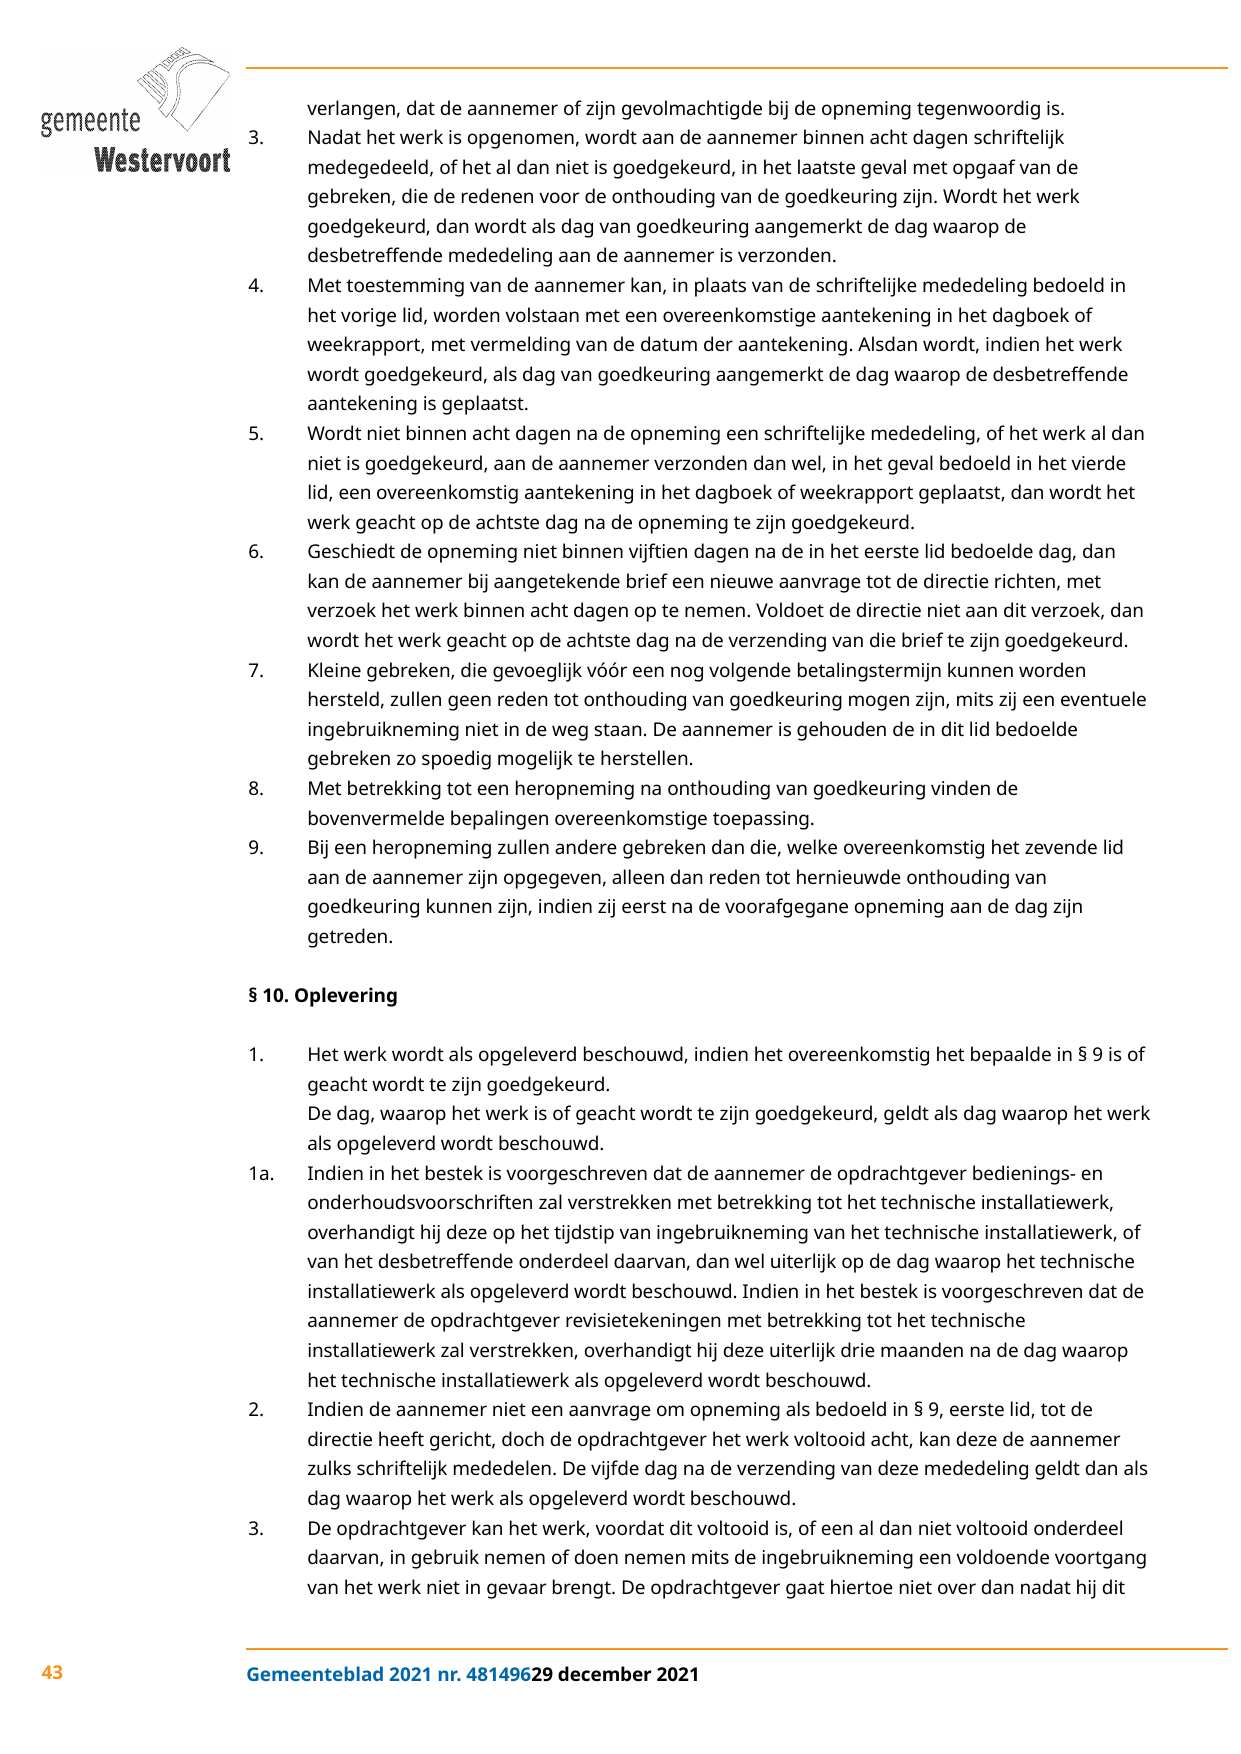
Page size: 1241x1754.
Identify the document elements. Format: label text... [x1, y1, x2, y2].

list Indien de aannemer niet een aanvrage om opneming als bedoeld in § 9, eerste lid, tot de directie heeft gericht, doch de opdrachtgever het werk voltooid acht, kan deze de aannemer zulks schriftelijk mededelen. De vijfde dag na de verzending van deze mededeling geldt dan als dag waarop het werk als opgeleverd wordt beschouwd. [248, 1396, 1152, 1511]
list Kleine gebreken, die gevoeglijk vóór een nog volgende betalingstermijn kunnen worden hersteld, zullen geen reden tot onthouding van goedkeuring mogen zijn, mits zij een eventuele ingebruikneming niet in de weg staan. De aannemer is gehouden de in dit lid bedoelde gebreken zo spoedig mogelijk te herstellen. [248, 657, 1152, 771]
list Bij een heropneming zullen andere gebreken dan die, welke overeenkomstig het zevende lid aan de aannemer zijn opgegeven, alleen dan reden tot hernieuwde onthouding van goedkeuring kunnen zijn, indien zij eerst na de voorafgegane opneming aan de dag zijn getreden. [248, 834, 1152, 949]
text § 10. Oplevering [248, 982, 1152, 1008]
list Met betrekking tot een heropneming na onthouding van goedkeuring vinden de bovenvermelde bepalingen overeenkomstige toepassing. [248, 775, 1152, 831]
list Indien in het bestek is voorgeschreven dat de aannemer de opdrachtgever bedienings- en onderhoudsvoorschriften zal verstrekken met betrekking tot het technische installatiewerk, overhandigt hij deze op het tijdstip van ingebruikneming van het technische installatiewerk, of van het desbetreffende onderdeel daarvan, dan wel uiterlijk op de dag waarop het technische installatiewerk als opgeleverd wordt beschouwd. Indien in het bestek is voorgeschreven dat de aannemer de opdrachtgever revisietekeningen met betrekking tot het technische installatiewerk zal verstrekken, overhandigt hij deze uiterlijk drie maanden na de dag waarop het technische installatiewerk als opgeleverd wordt beschouwd. [248, 1160, 1152, 1393]
list Het werk wordt als opgeleverd beschouwd, indien het overeenkomstig het bepaalde in § 9 is of geacht wordt te zijn goedgekeurd. [248, 1041, 1152, 1097]
list De dag, waarop het werk is of geacht wordt te zijn goedgekeurd, geldt als dag waarop het werk als opgeleverd wordt beschouwd. [248, 1101, 1152, 1156]
list Nadat het werk is opgenomen, wordt aan de aannemer binnen acht dagen schriftelijk medegedeeld, of het al dan niet is goedgekeurd, in het laatste geval met opgaaf van de gebreken, die de redenen voor de onthouding van de goedkeuring zijn. Wordt het werk goedgekeurd, dan wordt als dag van goedkeuring aangemerkt de dag waarop de desbetreffende mededeling aan de aannemer is verzonden. [248, 124, 1152, 268]
picture [41, 47, 231, 172]
list verlangen, dat de aannemer of zijn gevolmachtigde bij de opneming tegenwoordig is. [248, 95, 1152, 121]
list Met toestemming van de aannemer kan, in plaats van de schriftelijke mededeling bedoeld in het vorige lid, worden volstaan met een overeenkomstige aantekening in het dagboek of weekrapport, met vermelding van de datum der aantekening. Alsdan wordt, indien het werk wordt goedgekeurd, als dag van goedkeuring aangemerkt de dag waarop de desbetreffende aantekening is geplaatst. [248, 272, 1152, 416]
list Wordt niet binnen acht dagen na de opneming een schriftelijke mededeling, of het werk al dan niet is goedgekeurd, aan de aannemer verzonden dan wel, in het geval bedoeld in het vierde lid, een overeenkomstig aantekening in het dagboek of weekrapport geplaatst, dan wordt het werk geacht op de achtste dag na de opneming te zijn goedgekeurd. [248, 420, 1152, 535]
list De opdrachtgever kan het werk, voordat dit voltooid is, of een al dan niet voltooid onderdeel daarvan, in gebruik nemen of doen nemen mits de ingebruikneming een voldoende voortgang van het werk niet in gevaar brengt. De opdrachtgever gaat hiertoe niet over dan nadat hij dit [248, 1515, 1152, 1600]
list Geschiedt de opneming niet binnen vijftien dagen na de in het eerste lid bedoelde dag, dan kan de aannemer bij aangetekende brief een nieuwe aanvrage tot de directie richten, met verzoek het werk binnen acht dagen op te nemen. Voldoet de directie niet aan dit verzoek, dan wordt het werk geacht op de achtste dag na de verzending van die brief te zijn goedgekeurd. [248, 538, 1152, 653]
